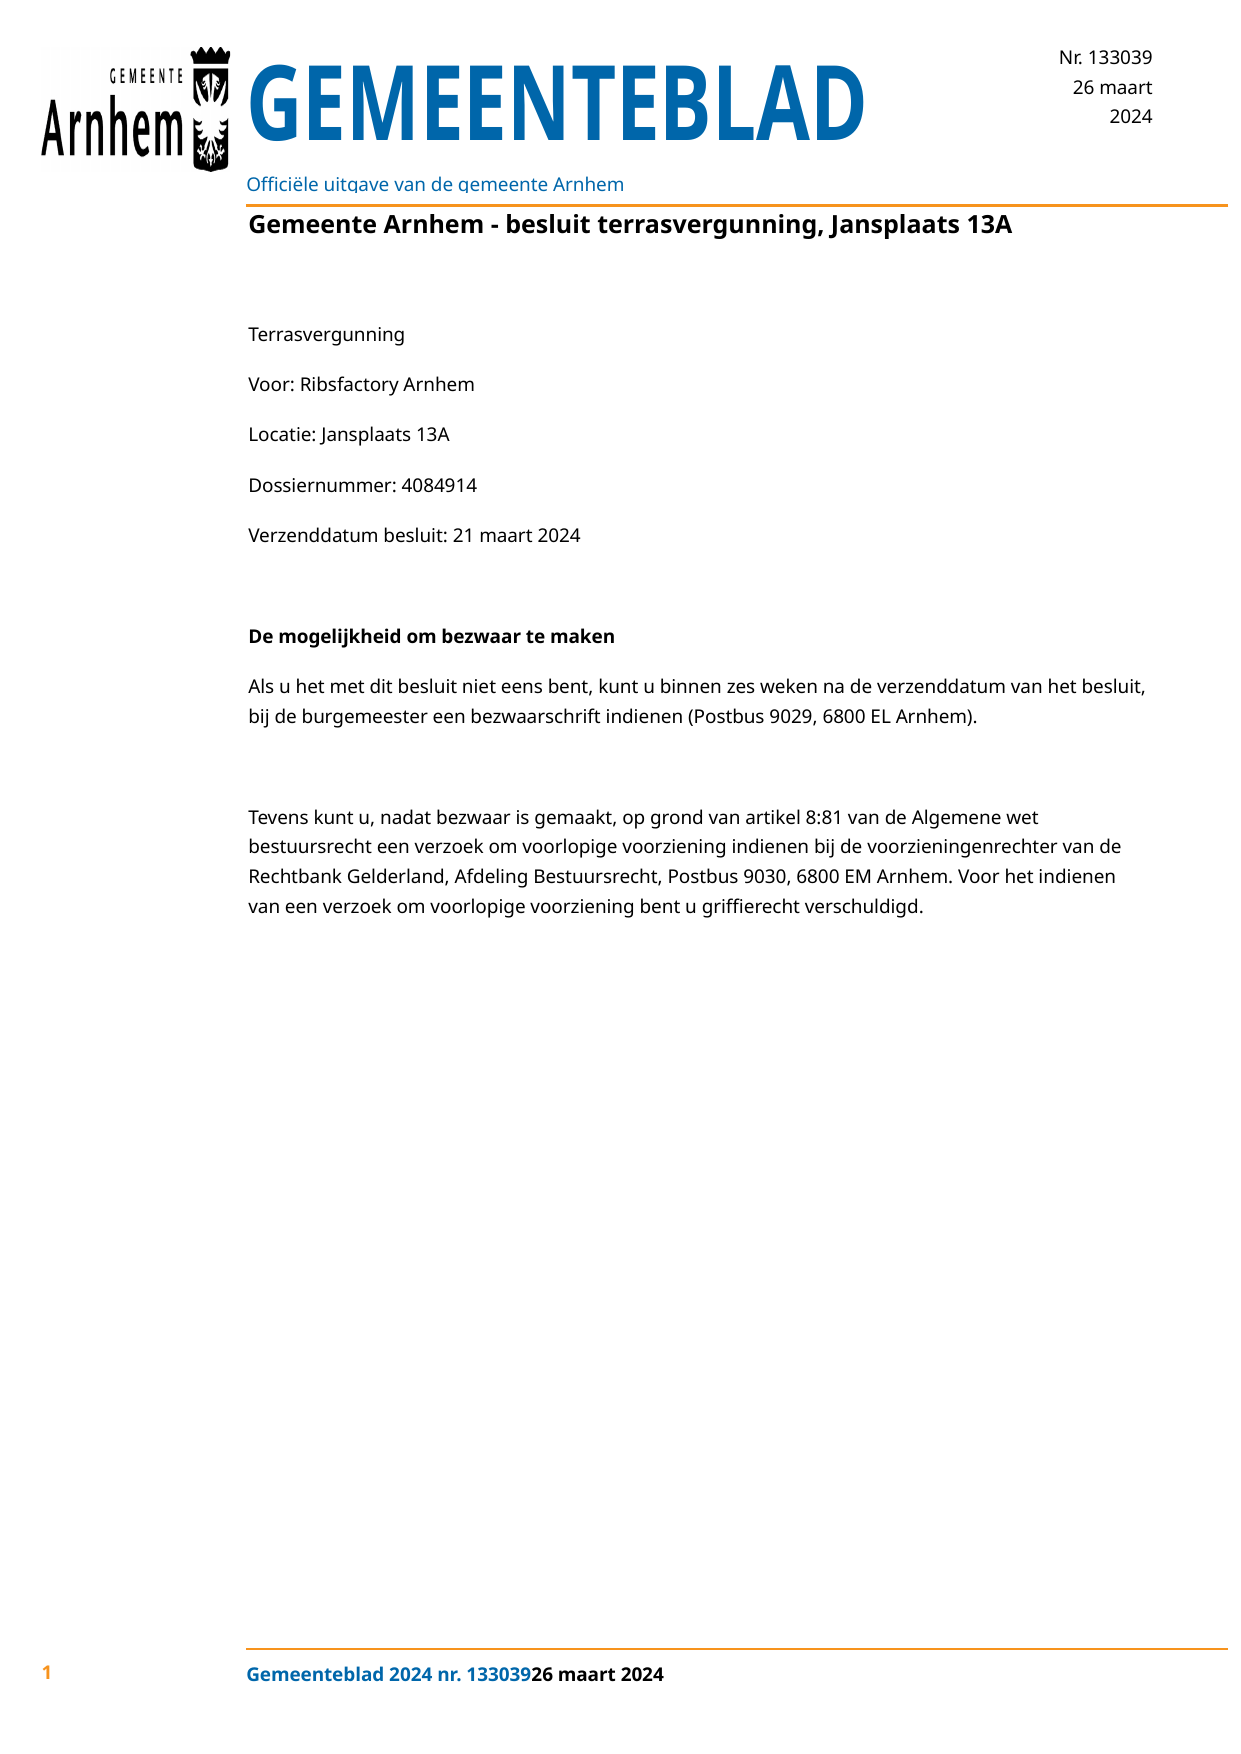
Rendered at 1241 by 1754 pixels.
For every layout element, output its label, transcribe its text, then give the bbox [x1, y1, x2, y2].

text Dossiernummer: 4084914 [248, 472, 1152, 498]
text Voor: Ribsfactory Arnhem [248, 371, 1152, 397]
text Terrasvergunning [248, 321, 1152, 346]
picture [41, 47, 231, 172]
text Als u het met dit besluit niet eens bent, kunt u binnen zes weken na de verzenddatum van het besluit, bij de burgemeester een bezwaarschrift indienen (Postbus 9029, 6800 EL Arnhem). [248, 674, 1152, 729]
text Verzenddatum besluit: 21 maart 2024 [248, 522, 1152, 548]
text Gemeente Arnhem - besluit terrasvergunning, Jansplaats 13A [248, 207, 1152, 241]
text De mogelijkheid om bezwaar te maken [248, 623, 1152, 649]
text Locatie: Jansplaats 13A [248, 422, 1152, 447]
text Tevens kunt u, nadat bezwaar is gemaakt, op grond van artikel 8:81 van de Algemene wet bestuursrecht een verzoek om voorlopige voorziening indienen bij de voorzieningenrechter van de Rechtbank Gelderland, Afdeling Bestuursrecht, Postbus 9030, 6800 EM Arnhem. Voor het indienen van een verzoek om voorlopige voorziening bent u griffierecht verschuldigd. [248, 804, 1152, 918]
